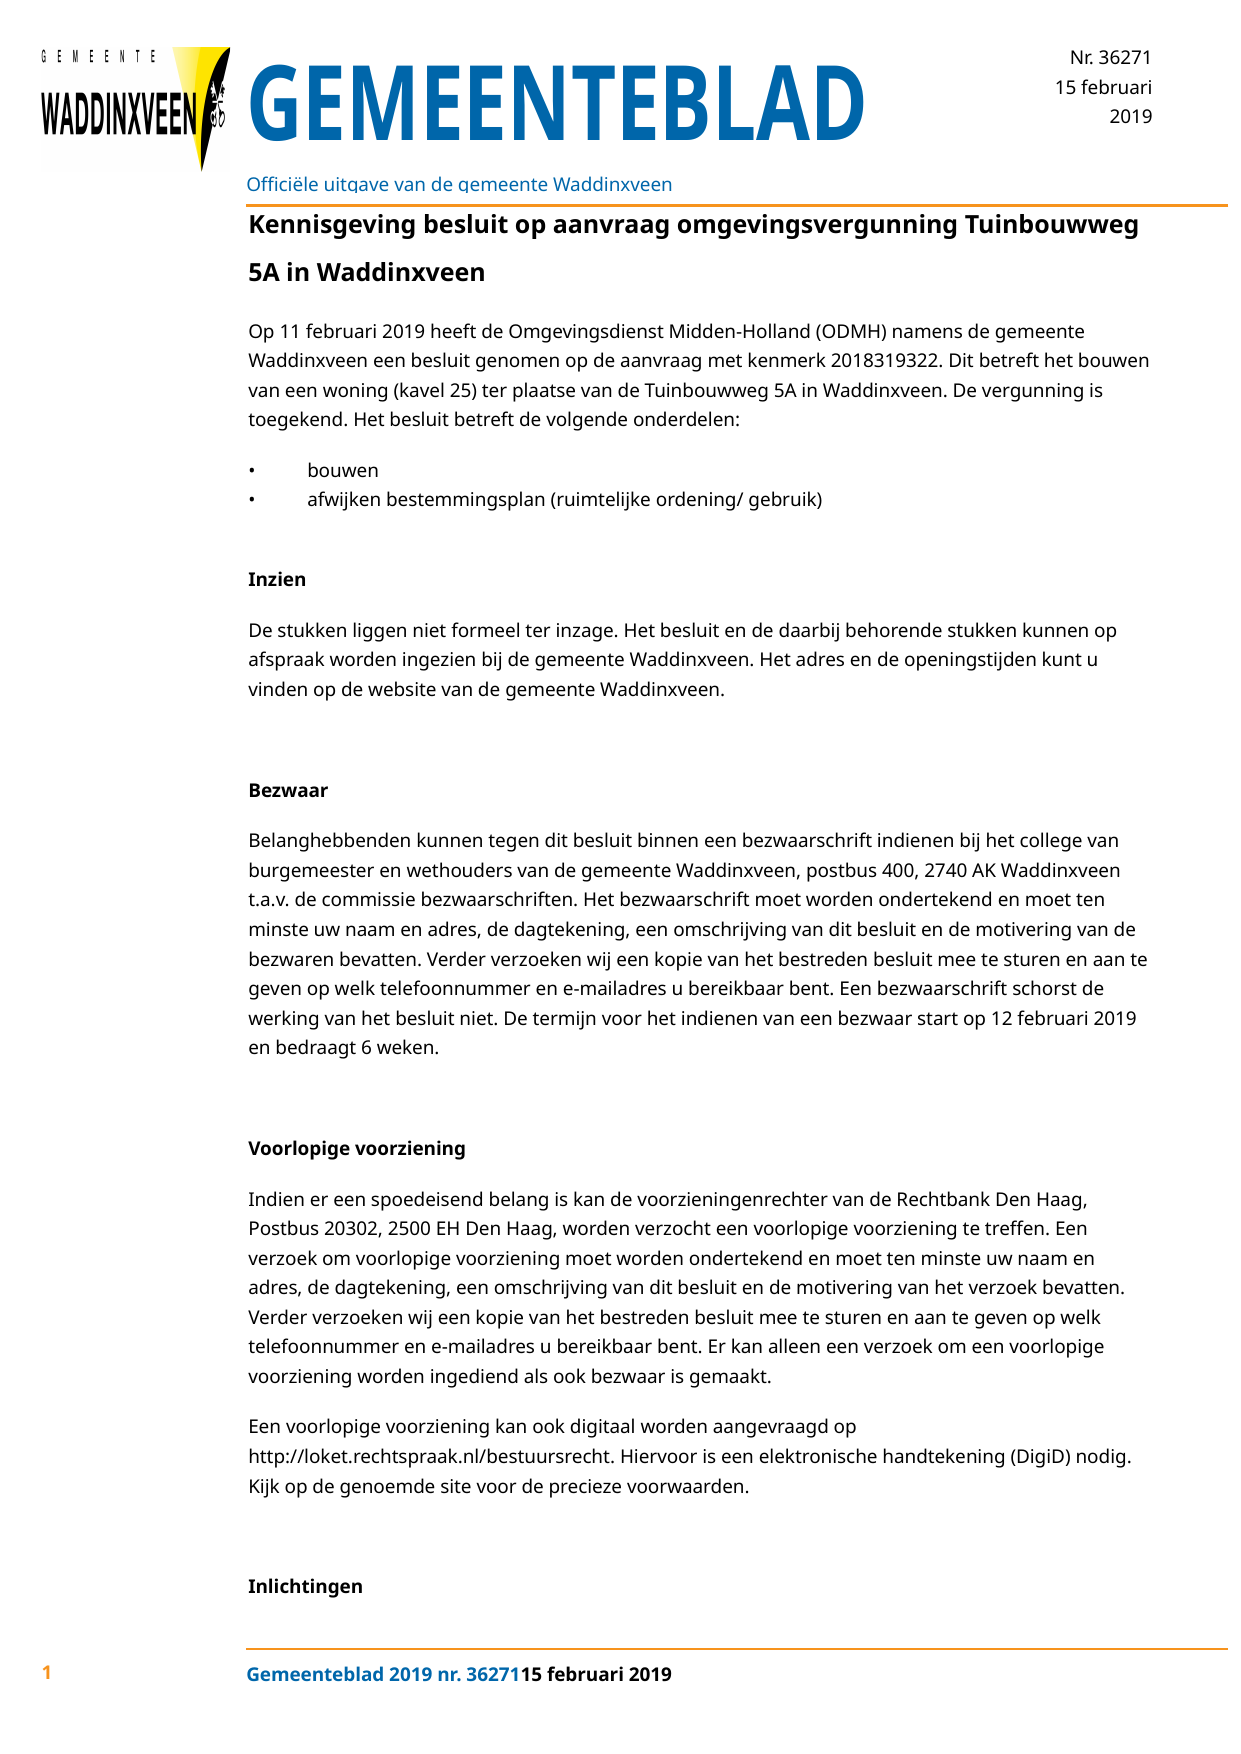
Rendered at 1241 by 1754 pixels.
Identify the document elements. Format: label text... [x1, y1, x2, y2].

text Bezwaar [248, 777, 1152, 803]
text Voorlopige voorziening [248, 1135, 1152, 1161]
text Een voorlopige voorziening kan ook digitaal worden aangevraagd op http://loket.rechtspraak.nl/bestuursrecht. Hiervoor is een elektronische handtekening (DigiD) nodig. Kijk op de genoemde site voor de precieze voorwaarden. [248, 1414, 1152, 1499]
text Inlichtingen [248, 1574, 1152, 1599]
text Inzien [248, 567, 1152, 592]
text Op 11 februari 2019 heeft de Omgevingsdienst Midden-Holland (ODMH) namens de gemeente Waddinxveen een besluit genomen op de aanvraag met kenmerk 2018319322. Dit betreft het bouwen van een woning (kavel 25) ter plaatse van de Tuinbouwweg 5A in Waddinxveen. De vergunning is toegekend. Het besluit betreft de volgende onderdelen: [248, 318, 1152, 432]
picture [41, 47, 231, 172]
text Belanghebbenden kunnen tegen dit besluit binnen een bezwaarschrift indienen bij het college van burgemeester en wethouders van de gemeente Waddinxveen, postbus 400, 2740 AK Waddinxveen t.a.v. de commissie bezwaarschriften. Het bezwaarschrift moet worden ondertekend en moet ten minste uw naam en adres, de dagtekening, een omschrijving van dit besluit en de motivering van de bezwaren bevatten. Verder verzoeken wij een kopie van het bestreden besluit mee te sturen en aan te geven op welk telefoonnummer en e-mailadres u bereikbaar bent. Een bezwaarschrift schorst de werking van het besluit niet. De termijn voor het indienen van een bezwaar start op 12 februari 2019 en bedraagt 6 weken. [248, 827, 1152, 1060]
text De stukken liggen niet formeel ter inzage. Het besluit en de daarbij behorende stukken kunnen op afspraak worden ingezien bij de gemeente Waddinxveen. Het adres en de openingstijden kunt u vinden op de website van de gemeente Waddinxveen. [248, 617, 1152, 702]
text Kennisgeving besluit op aanvraag omgevingsvergunning Tuinbouwweg 5A in Waddinxveen [248, 207, 1152, 288]
list afwijken bestemmingsplan (ruimtelijke ordening/ gebruik) [248, 487, 1152, 512]
text Indien er een spoedeisend belang is kan de voorzieningenrechter van de Rechtbank Den Haag, Postbus 20302, 2500 EH Den Haag, worden verzocht een voorlopige voorziening te treffen. Een verzoek om voorlopige voorziening moet worden ondertekend en moet ten minste uw naam en adres, de dagtekening, een omschrijving van dit besluit en de motivering van het verzoek bevatten. Verder verzoeken wij een kopie van het bestreden besluit mee te sturen en aan te geven op welk telefoonnummer en e-mailadres u bereikbaar bent. Er kan alleen een verzoek om een voorlopige voorziening worden ingediend als ook bezwaar is gemaakt. [248, 1186, 1152, 1389]
list bouwen [248, 457, 1152, 483]
